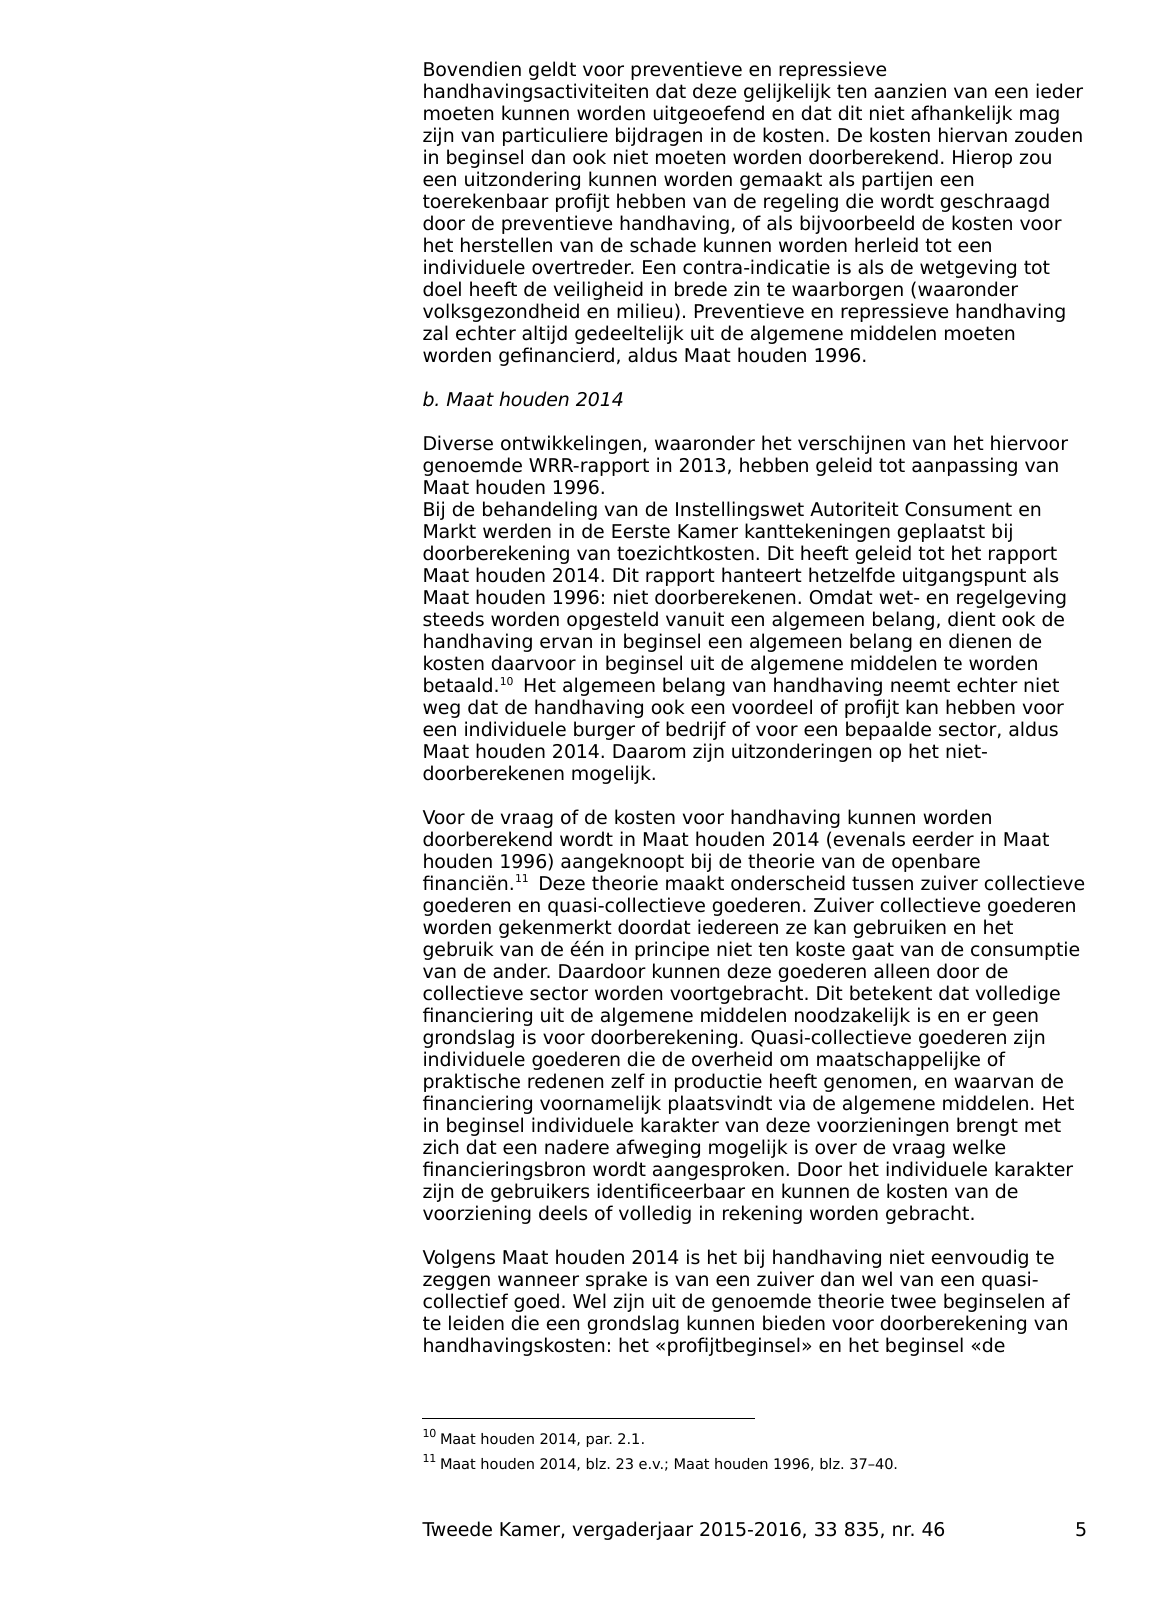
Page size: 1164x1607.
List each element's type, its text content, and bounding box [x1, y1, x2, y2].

text Diverse ontwikkelingen, waaronder het verschijnen van het hiervoor genoemde WRR-rapport in 2013, hebben geleid tot aanpassing van Maat houden 1996. [422, 433, 1087, 499]
text Voor de vraag of de kosten voor handhaving kunnen worden doorberekend wordt in Maat houden 2014 (evenals eerder in Maat houden 1996) aangeknoopt bij de theorie van de openbare financiën. Deze theorie maakt onderscheid tussen zuiver collectieve goederen en quasi-collectieve goederen. Zuiver collectieve goederen worden gekenmerkt doordat iedereen ze kan gebruiken en het gebruik van de één in principe niet ten koste gaat van de consumptie van de ander. Daardoor kunnen deze goederen alleen door de collectieve sector worden voortgebracht. Dit betekent dat volledige financiering uit de algemene middelen noodzakelijk is en er geen grondslag is voor doorberekening. Quasi-collectieve goederen zijn individuele goederen die de overheid om maatschappelijke of praktische redenen zelf in productie heeft genomen, en waarvan de financiering voornamelijk plaatsvindt via de algemene middelen. Het in beginsel individuele karakter van deze voorzieningen brengt met zich dat een nadere afweging mogelijk is over de vraag welke financieringsbron wordt aangesproken. Door het individuele karakter zijn de gebruikers identificeerbaar en kunnen de kosten van de voorziening deels of volledig in rekening worden gebracht. [422, 807, 1087, 1224]
text Bij de behandeling van de Instellingswet Autoriteit Consument en Markt werden in de Eerste Kamer kanttekeningen geplaatst bij doorberekening van toezichtkosten. Dit heeft geleid tot het rapport Maat houden 2014. Dit rapport hanteert hetzelfde uitgangspunt als Maat houden 1996: niet doorberekenen. Omdat wet- en regelgeving steeds worden opgesteld vanuit een algemeen belang, dient ook de handhaving ervan in beginsel een algemeen belang en dienen de kosten daarvoor in beginsel uit de algemene middelen te worden betaald. Het algemeen belang van handhaving neemt echter niet weg dat de handhaving ook een voordeel of profijt kan hebben voor een individuele burger of bedrijf of voor een bepaalde sector, aldus Maat houden 2014. Daarom zijn uitzonderingen op het niet-doorberekenen mogelijk. [422, 499, 1087, 785]
text Bovendien geldt voor preventieve en repressieve handhavingsactiviteiten dat deze gelijkelijk ten aanzien van een ieder moeten kunnen worden uitgeoefend en dat dit niet afhankelijk mag zijn van particuliere bijdragen in de kosten. De kosten hiervan zouden in beginsel dan ook niet moeten worden doorberekend. Hierop zou een uitzondering kunnen worden gemaakt als partijen een toerekenbaar profijt hebben van de regeling die wordt geschraagd door de preventieve handhaving, of als bijvoorbeeld de kosten voor het herstellen van de schade kunnen worden herleid tot een individuele overtreder. Een contra-indicatie is als de wetgeving tot doel heeft de veiligheid in brede zin te waarborgen (waaronder volksgezondheid en milieu). Preventieve en repressieve handhaving zal echter altijd gedeeltelijk uit de algemene middelen moeten worden gefinancierd, aldus Maat houden 1996. [422, 59, 1087, 367]
text Maat houden 2014, par. 2.1. [422, 1427, 1087, 1449]
subtitle b. Maat houden 2014 [422, 389, 1087, 411]
text Maat houden 2014, blz. 23 e.v.; Maat houden 1996, blz. 37–40. [422, 1452, 1087, 1474]
text Volgens Maat houden 2014 is het bij handhaving niet eenvoudig te zeggen wanneer sprake is van een zuiver dan wel van een quasi-collectief goed. Wel zijn uit de genoemde theorie twee beginselen af te leiden die een grondslag kunnen bieden voor doorberekening van handhavingskosten: het «profijtbeginsel» en het beginsel «de [422, 1247, 1087, 1357]
